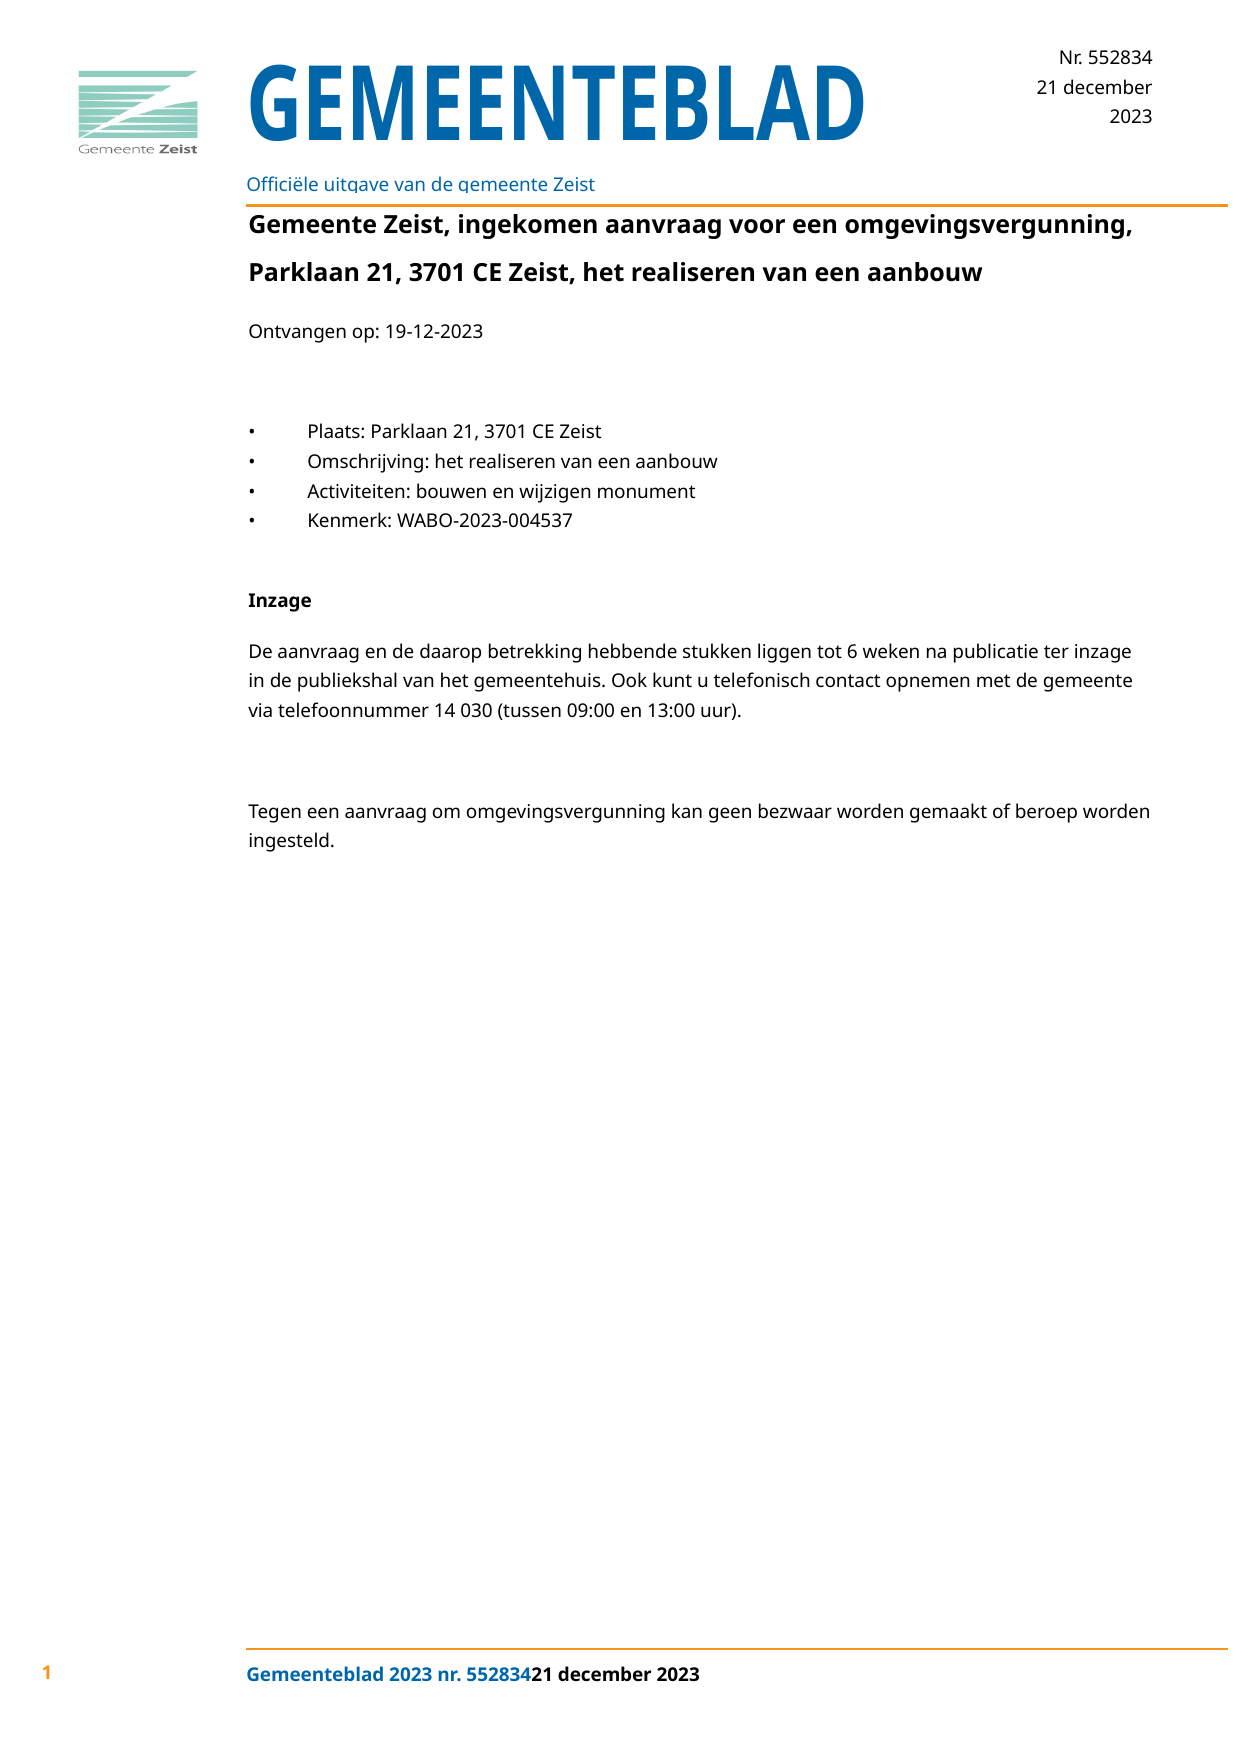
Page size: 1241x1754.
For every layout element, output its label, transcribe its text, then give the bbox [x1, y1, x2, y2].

list Kenmerk: WABO-2023-004537 [248, 507, 1152, 533]
text Gemeente Zeist, ingekomen aanvraag voor een omgevingsvergunning, Parklaan 21, 3701 CE Zeist, het realiseren van een aanbouw [248, 207, 1152, 288]
text Inzage [248, 587, 1152, 613]
text Tegen een aanvraag om omgevingsvergunning kan geen bezwaar worden gemaakt of beroep worden ingesteld. [248, 798, 1152, 853]
list Plaats: Parklaan 21, 3701 CE Zeist [248, 419, 1152, 444]
text Ontvangen op: 19-12-2023 [248, 318, 1152, 344]
picture [41, 47, 231, 172]
text De aanvraag en de daarop betrekking hebbende stukken liggen tot 6 weken na publicatie ter inzage in de publiekshal van het gemeentehuis. Ook kunt u telefonisch contact opnemen met de gemeente via telefoonnummer 14 030 (tussen 09:00 en 13:00 uur). [248, 638, 1152, 723]
list Omschrijving: het realiseren van een aanbouw [248, 448, 1152, 474]
list Activiteiten: bouwen en wijzigen monument [248, 478, 1152, 504]
